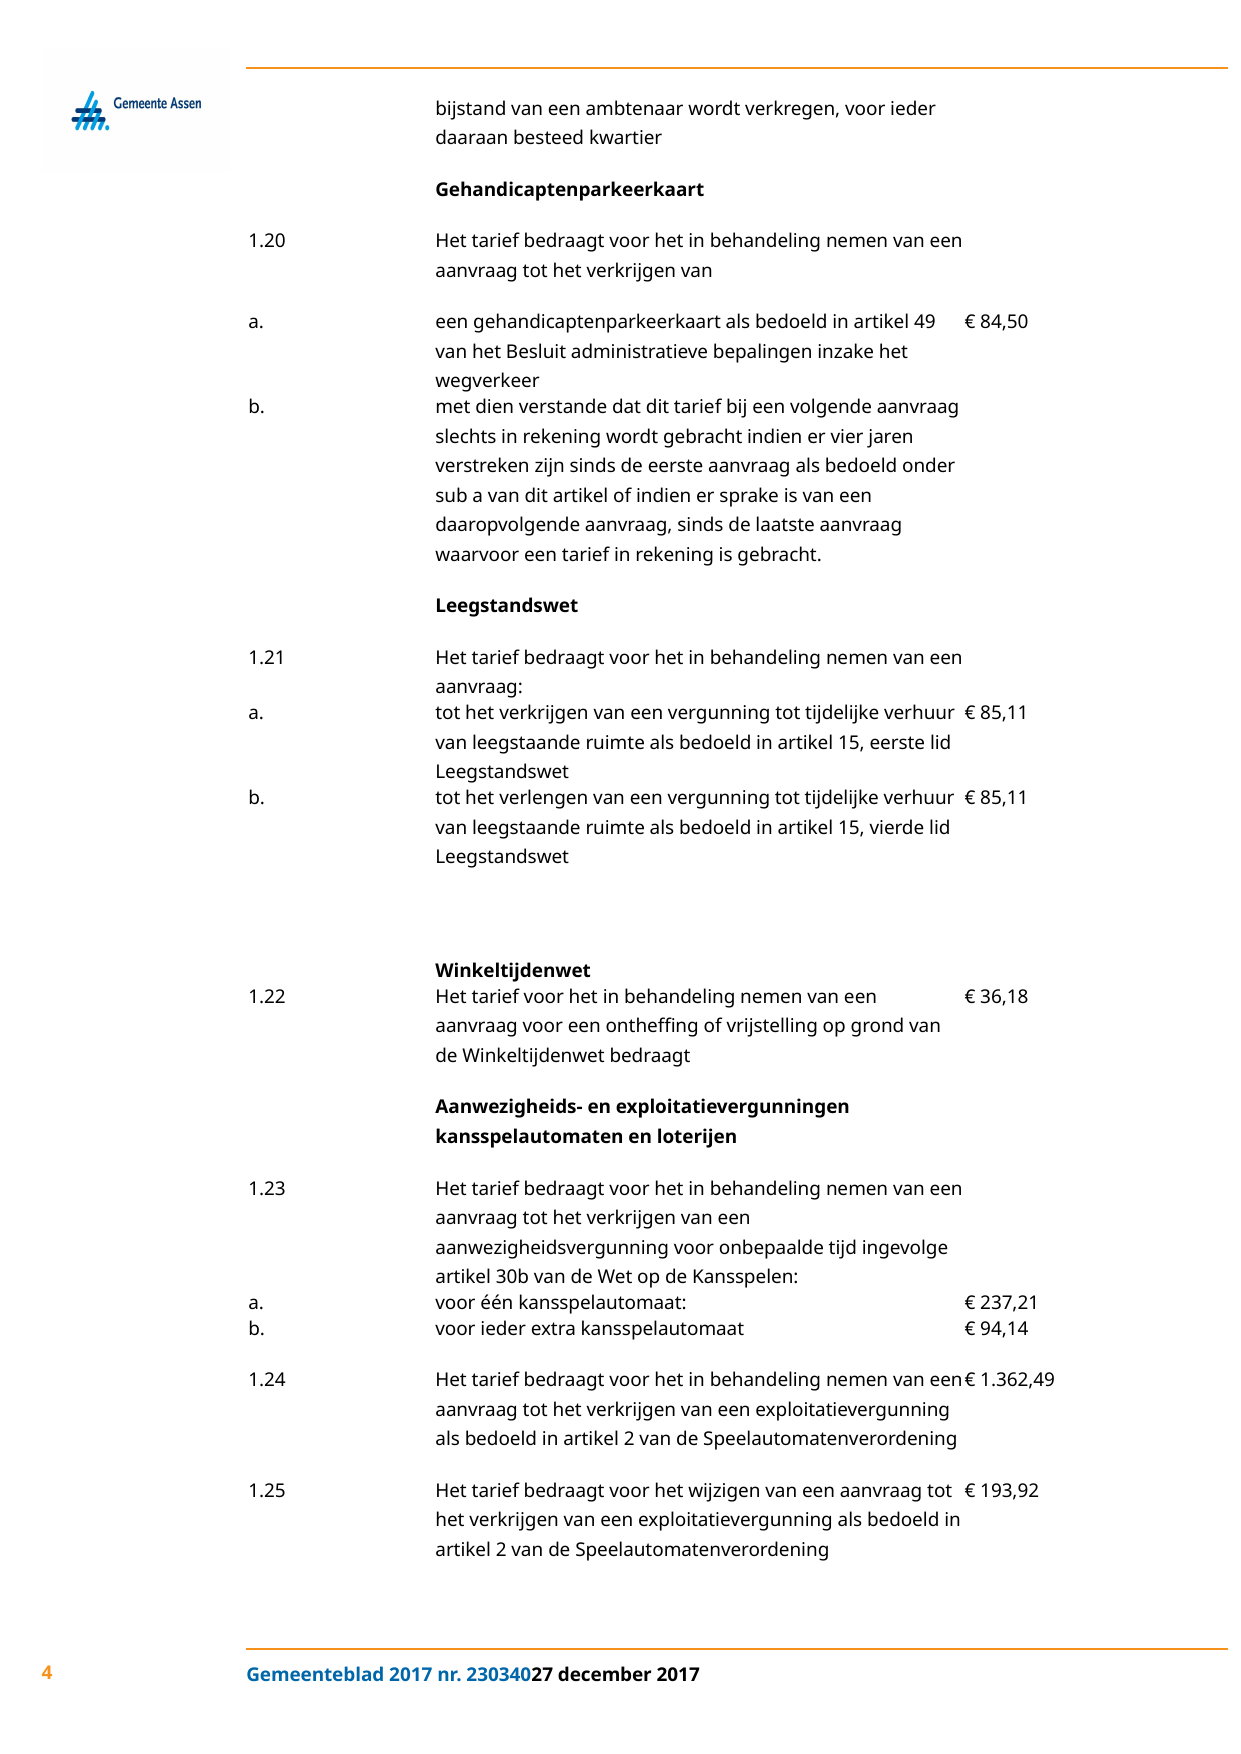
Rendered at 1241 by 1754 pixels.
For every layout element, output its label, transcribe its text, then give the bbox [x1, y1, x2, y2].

table_cell b. [248, 784, 435, 869]
table_cell a. [248, 308, 435, 393]
table_cell [435, 1341, 964, 1366]
table_cell [248, 202, 435, 227]
table_cell 1.24 [248, 1366, 435, 1451]
table_cell b. [248, 1315, 435, 1341]
table_cell [964, 869, 1152, 895]
table_header [964, 958, 1152, 983]
table_cell a. [248, 1289, 435, 1315]
table_cell tot het verlengen van een vergunning tot tijdelijke verhuur van leegstaande ruimte als bedoeld in artikel 15, vierde lid Leegstandswet [435, 784, 964, 869]
table_cell a. [248, 699, 435, 784]
table_cell 1.23 [248, 1175, 435, 1289]
table_cell Het tarief voor het in behandeling nemen van een aanvraag voor een ontheffing of vrijstelling op grond van de Winkeltijdenwet bedraagt [435, 983, 964, 1068]
table_cell [435, 150, 964, 176]
table_cell [964, 393, 1152, 567]
table_cell [248, 618, 435, 644]
table_cell [248, 176, 435, 202]
table_cell € 94,14 [964, 1315, 1152, 1341]
table_cell [964, 644, 1152, 699]
table_cell Het tarief bedraagt voor het in behandeling nemen van een aanvraag: [435, 644, 964, 699]
table_cell [964, 1562, 1152, 1588]
table_cell Het tarief bedraagt voor het in behandeling nemen van een aanvraag tot het verkrijgen van [435, 227, 964, 283]
table_cell [964, 227, 1152, 283]
table_cell [435, 1149, 964, 1175]
table_cell [248, 1068, 435, 1094]
table_cell € 85,11 [964, 699, 1152, 784]
table_cell [964, 618, 1152, 644]
table_cell een gehandicaptenparkeerkaart als bedoeld in artikel 49 van het Besluit administratieve bepalingen inzake het wegverkeer [435, 308, 964, 393]
table_cell [248, 1094, 435, 1149]
table_cell [248, 1451, 435, 1477]
table_cell [964, 1068, 1152, 1094]
table_cell [964, 95, 1152, 150]
picture [41, 47, 231, 172]
table_cell Het tarief bedraagt voor het wijzigen van een aanvraag tot het verkrijgen van een exploitatievergunning als bedoeld in artikel 2 van de Speelautomatenverordening [435, 1477, 964, 1562]
table_cell [248, 1341, 435, 1366]
table_cell [248, 593, 435, 618]
table_cell [248, 150, 435, 176]
table_cell € 36,18 [964, 983, 1152, 1068]
table_cell € 85,11 [964, 784, 1152, 869]
table_cell [248, 869, 435, 895]
table_cell € 84,50 [964, 308, 1152, 393]
table_cell Leegstandswet [435, 593, 964, 618]
table_cell [248, 283, 435, 308]
table_cell voor ieder extra kansspelautomaat [435, 1315, 964, 1341]
table_cell b. [248, 393, 435, 567]
table_cell [435, 283, 964, 308]
table_cell [435, 202, 964, 227]
table_cell [964, 567, 1152, 593]
table_cell tot het verkrijgen van een vergunning tot tijdelijke verhuur van leegstaande ruimte als bedoeld in artikel 15, eerste lid Leegstandswet [435, 699, 964, 784]
table_cell [964, 202, 1152, 227]
table_cell 1.20 [248, 227, 435, 283]
table_cell [248, 95, 435, 150]
table_cell 1.25 [248, 1477, 435, 1562]
table_header Winkeltijdenwet [435, 958, 964, 983]
table_cell [964, 1451, 1152, 1477]
table_cell [964, 1149, 1152, 1175]
table_cell [435, 618, 964, 644]
table_cell [435, 1451, 964, 1477]
table_cell [964, 176, 1152, 202]
table_cell [964, 1341, 1152, 1366]
table_cell Het tarief bedraagt voor het in behandeling nemen van een aanvraag tot het verkrijgen van een aanwezigheidsvergunning voor onbepaalde tijd ingevolge artikel 30b van de Wet op de Kansspelen: [435, 1175, 964, 1289]
table_cell Het tarief bedraagt voor het in behandeling nemen van een aanvraag tot het verkrijgen van een exploitatievergunning als bedoeld in artikel 2 van de Speelautomatenverordening [435, 1366, 964, 1451]
table_cell 1.22 [248, 983, 435, 1068]
table_cell [964, 1094, 1152, 1149]
table_cell [964, 1175, 1152, 1289]
table_cell met dien verstande dat dit tarief bij een volgende aanvraag slechts in rekening wordt gebracht indien er vier jaren verstreken zijn sinds de eerste aanvraag als bedoeld onder sub a van dit artikel of indien er sprake is van een daaropvolgende aanvraag, sinds de laatste aanvraag waarvoor een tarief in rekening is gebracht. [435, 393, 964, 567]
table_cell bijstand van een ambtenaar wordt verkregen, voor ieder daaraan besteed kwartier [435, 95, 964, 150]
table_cell [435, 1562, 964, 1588]
table_cell [435, 1068, 964, 1094]
table_cell € 237,21 [964, 1289, 1152, 1315]
table_cell [435, 869, 964, 895]
table_cell 1.21 [248, 644, 435, 699]
table_cell voor één kansspelautomaat: [435, 1289, 964, 1315]
table_cell [435, 567, 964, 593]
table_cell [964, 593, 1152, 618]
table_cell [964, 283, 1152, 308]
table_header [248, 958, 435, 983]
table_cell € 1.362,49 [964, 1366, 1152, 1451]
table_cell [248, 1562, 435, 1588]
table_cell € 193,92 [964, 1477, 1152, 1562]
table_cell [248, 1149, 435, 1175]
table_cell Gehandicaptenparkeerkaart [435, 176, 964, 202]
table_cell [248, 567, 435, 593]
table_cell [964, 150, 1152, 176]
table_cell Aanwezigheids- en exploitatievergunningen kansspelautomaten en loterijen [435, 1094, 964, 1149]
